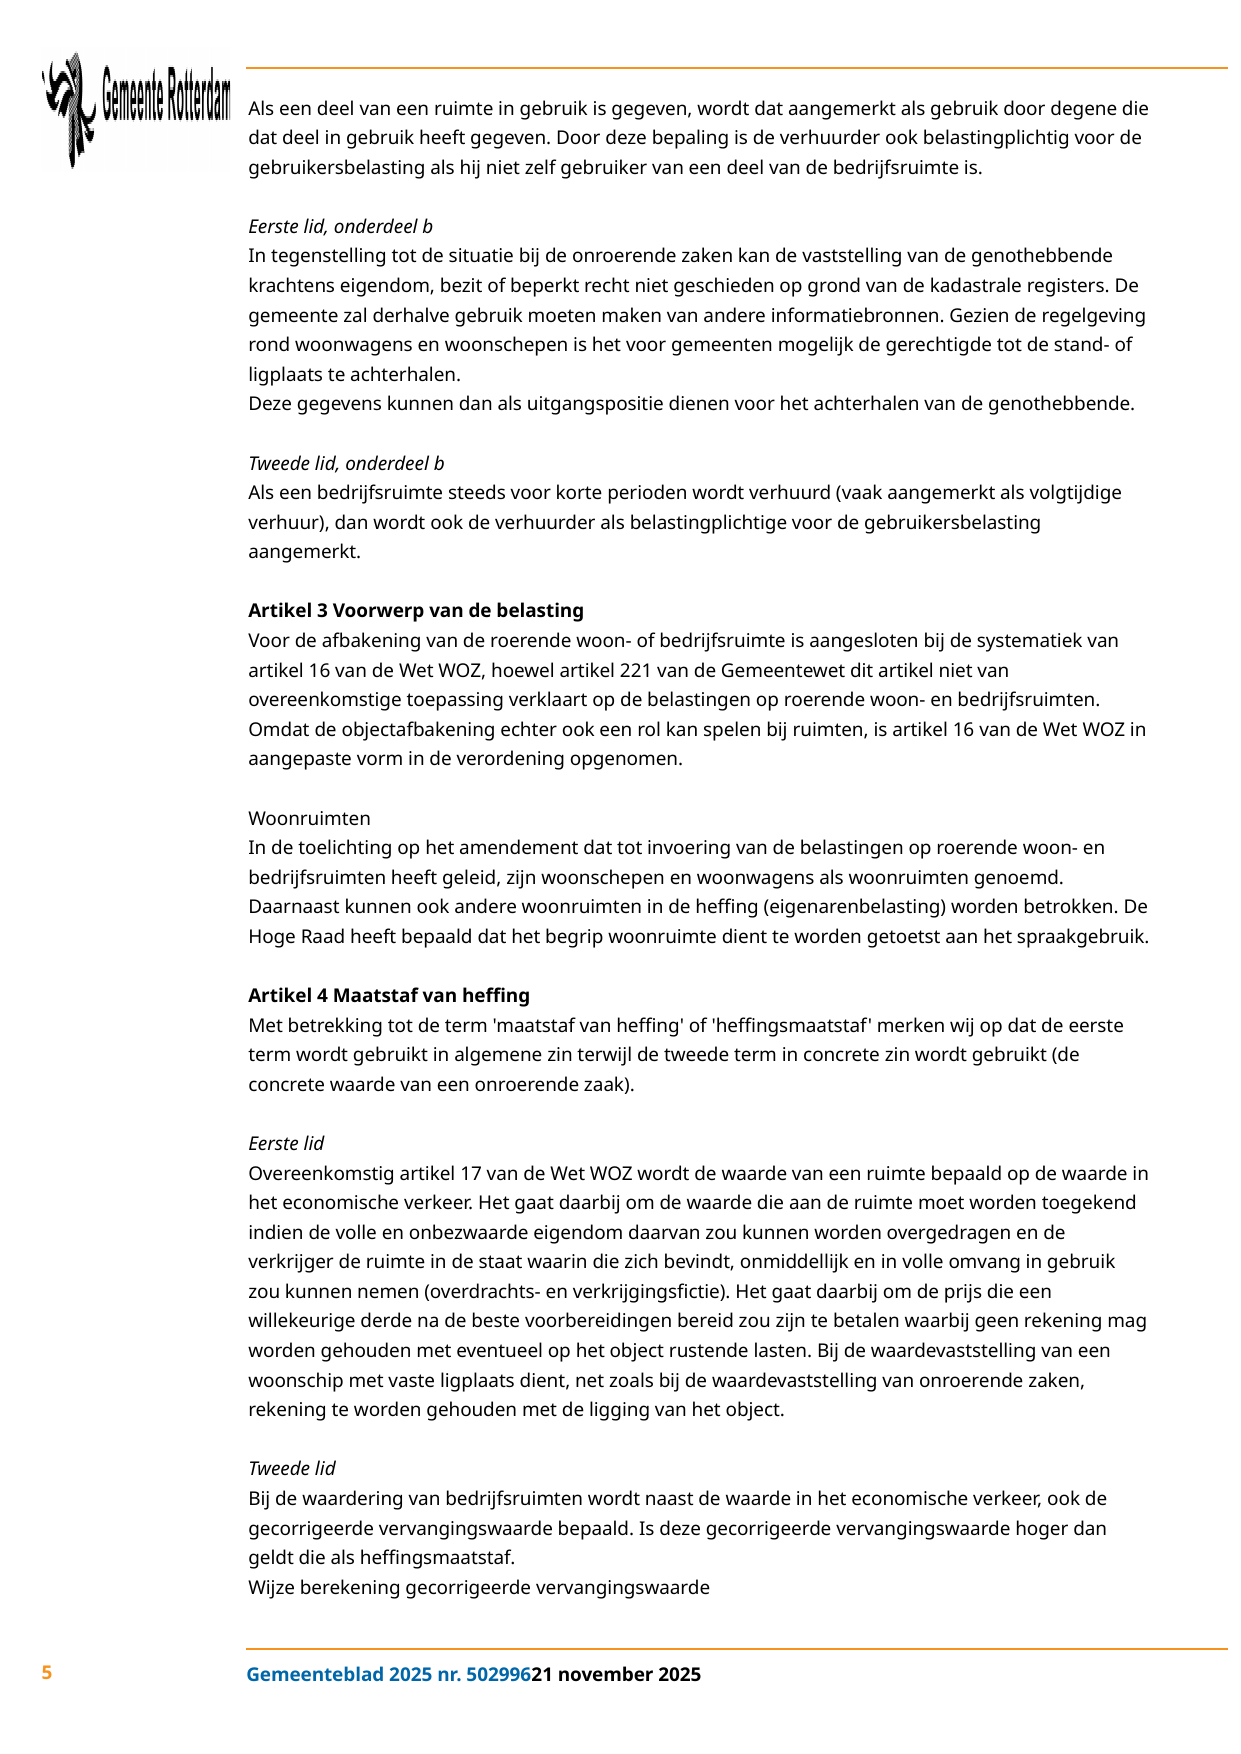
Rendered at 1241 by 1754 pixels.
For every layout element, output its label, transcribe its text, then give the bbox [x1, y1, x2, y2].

text Woonruimten [248, 805, 1152, 831]
text Tweede lid, onderdeel b [248, 450, 1152, 476]
text In tegenstelling tot de situatie bij de onroerende zaken kan de vaststelling van de genothebbende krachtens eigendom, bezit of beperkt recht niet geschieden op grond van de kadastrale registers. De gemeente zal derhalve gebruik moeten maken van andere informatiebronnen. Gezien de regelgeving rond woonwagens en woonschepen is het voor gemeenten mogelijk de gerechtigde tot de stand- of ligplaats te achterhalen. [248, 243, 1152, 387]
text Voor de afbakening van de roerende woon- of bedrijfsruimte is aangesloten bij de systematiek van artikel 16 van de Wet WOZ, hoewel artikel 221 van de Gemeentewet dit artikel niet van overeenkomstige toepassing verklaart op de belastingen op roerende woon- en bedrijfsruimten. Omdat de objectafbakening echter ook een rol kan spelen bij ruimten, is artikel 16 van de Wet WOZ in aangepaste vorm in de verordening opgenomen. [248, 627, 1152, 771]
text Eerste lid, onderdeel b [248, 213, 1152, 239]
text Als een bedrijfsruimte steeds voor korte perioden wordt verhuurd (vaak aangemerkt als volgtijdige verhuur), dan wordt ook de verhuurder als belastingplichtige voor de gebruikersbelasting aangemerkt. [248, 479, 1152, 564]
text Eerste lid [248, 1130, 1152, 1156]
text In de toelichting op het amendement dat tot invoering van de belastingen op roerende woon- en bedrijfsruimten heeft geleid, zijn woonschepen en woonwagens als woonruimten genoemd. Daarnaast kunnen ook andere woonruimten in de heffing (eigenarenbelasting) worden betrokken. De Hoge Raad heeft bepaald dat het begrip woonruimte dient te worden getoetst aan het spraakgebruik. [248, 834, 1152, 949]
text Artikel 3 Voorwerp van de belasting [248, 598, 1152, 623]
picture [41, 47, 231, 172]
text Bij de waardering van bedrijfsruimten wordt naast de waarde in het economische verkeer, ook de gecorrigeerde vervangingswaarde bepaald. Is deze gecorrigeerde vervangingswaarde hoger dan geldt die als heffingsmaatstaf. [248, 1485, 1152, 1570]
text Wijze berekening gecorrigeerde vervangingswaarde [248, 1574, 1152, 1600]
text Tweede lid [248, 1456, 1152, 1481]
text Overeenkomstig artikel 17 van de Wet WOZ wordt de waarde van een ruimte bepaald op de waarde in het economische verkeer. Het gaat daarbij om de waarde die aan de ruimte moet worden toegekend indien de volle en onbezwaarde eigendom daarvan zou kunnen worden overgedragen en de verkrijger de ruimte in de staat waarin die zich bevindt, onmiddellijk en in volle omvang in gebruik zou kunnen nemen (overdrachts- en verkrijgingsfictie). Het gaat daarbij om de prijs die een willekeurige derde na de beste voorbereidingen bereid zou zijn te betalen waarbij geen rekening mag worden gehouden met eventueel op het object rustende lasten. Bij de waardevaststelling van een woonschip met vaste ligplaats dient, net zoals bij de waardevaststelling van onroerende zaken, rekening te worden gehouden met de ligging van het object. [248, 1160, 1152, 1422]
text Met betrekking tot de term 'maatstaf van heffing' of 'heffingsmaatstaf' merken wij op dat de eerste term wordt gebruikt in algemene zin terwijl de tweede term in concrete zin wordt gebruikt (de concrete waarde van een onroerende zaak). [248, 1012, 1152, 1097]
text Artikel 4 Maatstaf van heffing [248, 982, 1152, 1008]
text Als een deel van een ruimte in gebruik is gegeven, wordt dat aangemerkt als gebruik door degene die dat deel in gebruik heeft gegeven. Door deze bepaling is de verhuurder ook belastingplichtig voor de gebruikersbelasting als hij niet zelf gebruiker van een deel van de bedrijfsruimte is. [248, 95, 1152, 180]
text Deze gegevens kunnen dan als uitgangspositie dienen voor het achterhalen van de genothebbende. [248, 391, 1152, 416]
